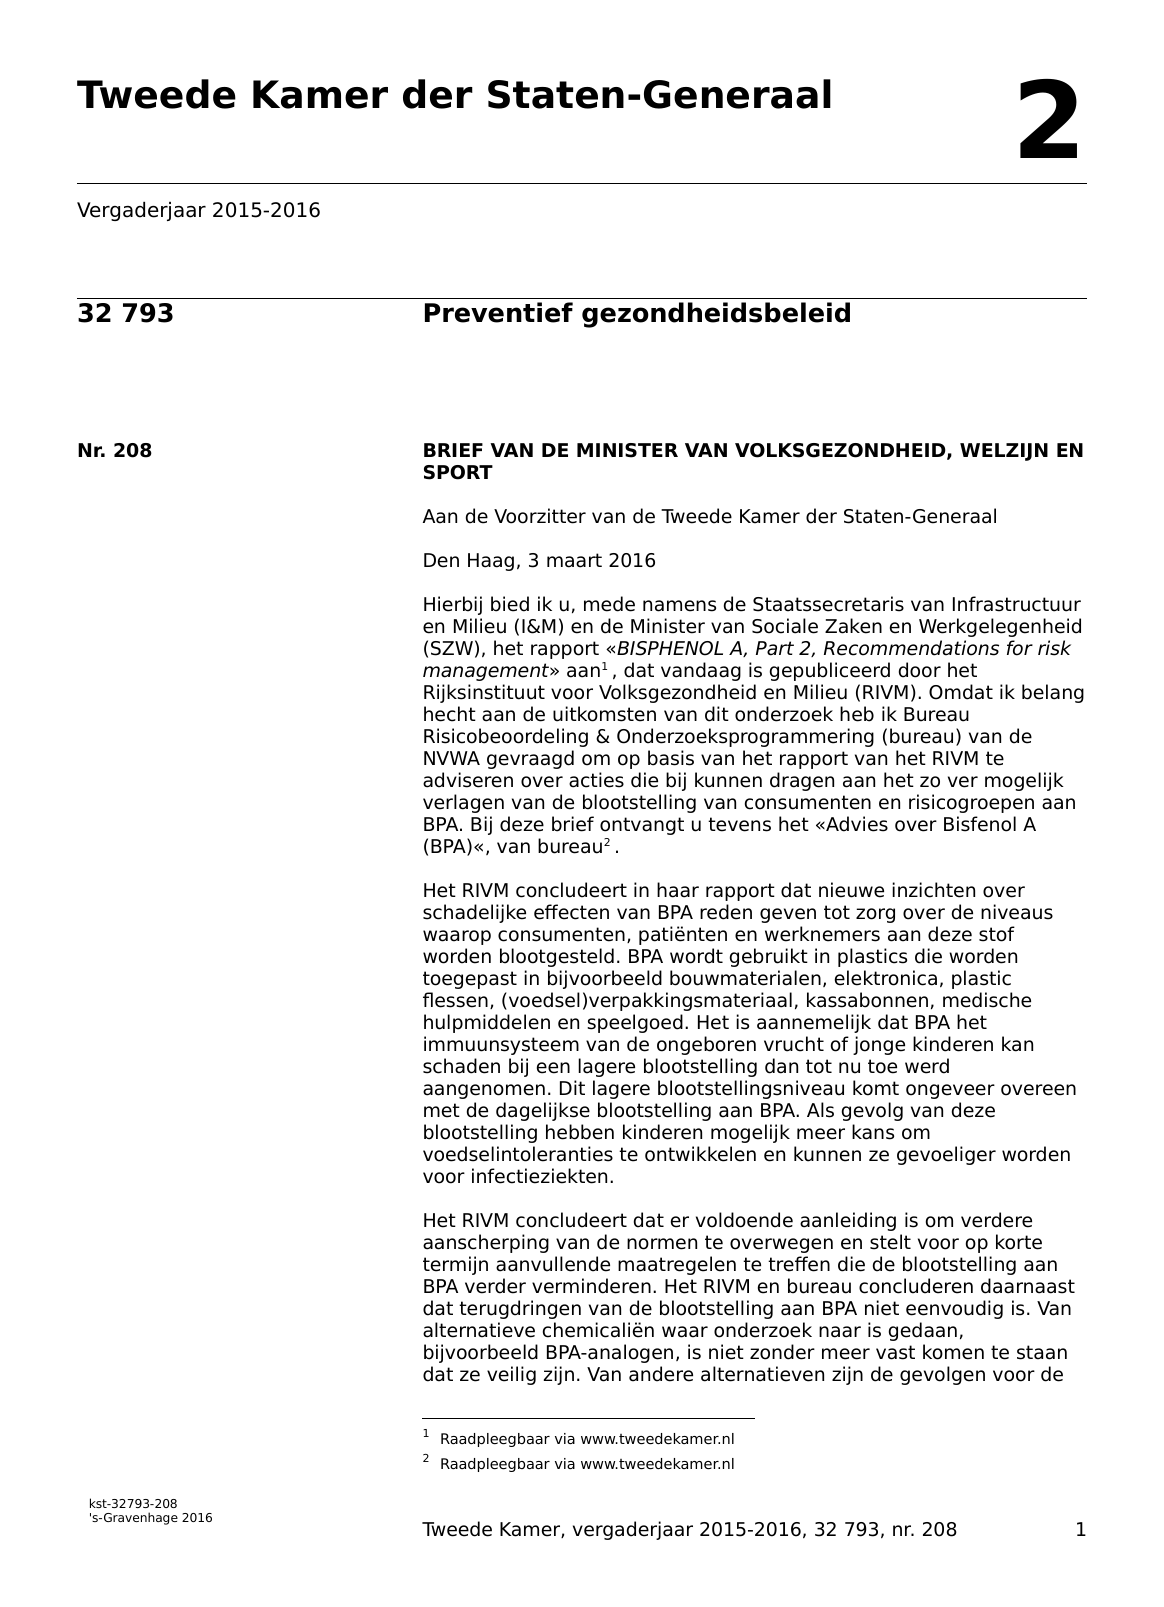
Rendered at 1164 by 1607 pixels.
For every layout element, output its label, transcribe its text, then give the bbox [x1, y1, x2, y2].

text Het RIVM concludeert dat er voldoende aanleiding is om verdere aanscherping van de normen te overwegen en stelt voor op korte termijn aanvullende maatregelen te treffen die de blootstelling aan BPA verder verminderen. Het RIVM en bureau concluderen daarnaast dat terugdringen van de blootstelling aan BPA niet eenvoudig is. Van alternatieve chemicaliën waar onderzoek naar is gedaan, bijvoorbeeld BPA-analogen, is niet zonder meer vast komen te staan dat ze veilig zijn. Van andere alternatieven zijn de gevolgen voor de [422, 1210, 1087, 1386]
text Den Haag, 3 maart 2016 [422, 550, 1087, 572]
text Hierbij bied ik u, mede namens de Staatssecretaris van Infrastructuur en Milieu (I&M) en de Minister van Sociale Zaken en Werkgelegenheid (SZW), het rapport «BISPHENOL A, Part 2, Recommendations for risk management» aan, dat vandaag is gepubliceerd door het Rijksinstituut voor Volksgezondheid en Milieu (RIVM). Omdat ik belang hecht aan de uitkomsten van dit onderzoek heb ik Bureau Risicobeoordeling & Onderzoeksprogrammering (bureau) van de NVWA gevraagd om op basis van het rapport van het RIVM te adviseren over acties die bij kunnen dragen aan het zo ver mogelijk verlagen van de blootstelling van consumenten en risicogroepen aan BPA. Bij deze brief ontvangt u tevens het «Advies over Bisfenol A (BPA)«, van bureau. [422, 594, 1087, 858]
subtitle 32 793 Preventief gezondheidsbeleid [77, 299, 1087, 329]
text Raadpleegbaar via www.tweedekamer.nl [422, 1427, 1087, 1449]
table_header 2 [886, 59, 1087, 183]
text Het RIVM concludeert in haar rapport dat nieuwe inzichten over schadelijke effecten van BPA reden geven tot zorg over de niveaus waarop consumenten, patiënten en werknemers aan deze stof worden blootgesteld. BPA wordt gebruikt in plastics die worden toegepast in bijvoorbeeld bouwmaterialen, elektronica, plastic flessen, (voedsel)verpakkingsmateriaal, kassabonnen, medische hulpmiddelen en speelgoed. Het is aannemelijk dat BPA het immuunsysteem van de ongeboren vrucht of jonge kinderen kan schaden bij een lagere blootstelling dan tot nu toe werd aangenomen. Dit lagere blootstellingsniveau komt ongeveer overeen met de dagelijkse blootstelling aan BPA. Als gevolg van deze blootstelling hebben kinderen mogelijk meer kans om voedselintoleranties te ontwikkelen en kunnen ze gevoeliger worden voor infectieziekten. [422, 880, 1087, 1188]
table_header Tweede Kamer der Staten-Generaal [77, 59, 886, 183]
subtitle Nr. 208 BRIEF VAN DE MINISTER VAN VOLKSGEZONDHEID, WELZIJN EN SPORT [77, 440, 1087, 484]
table_cell Vergaderjaar 2015-2016 [77, 184, 1087, 298]
text Aan de Voorzitter van de Tweede Kamer der Staten-Generaal [422, 506, 1087, 528]
text Raadpleegbaar via www.tweedekamer.nl [422, 1452, 1087, 1474]
text 's-Gravenhage 2016 [88, 1511, 323, 1525]
text kst-32793-208 [88, 1497, 323, 1511]
